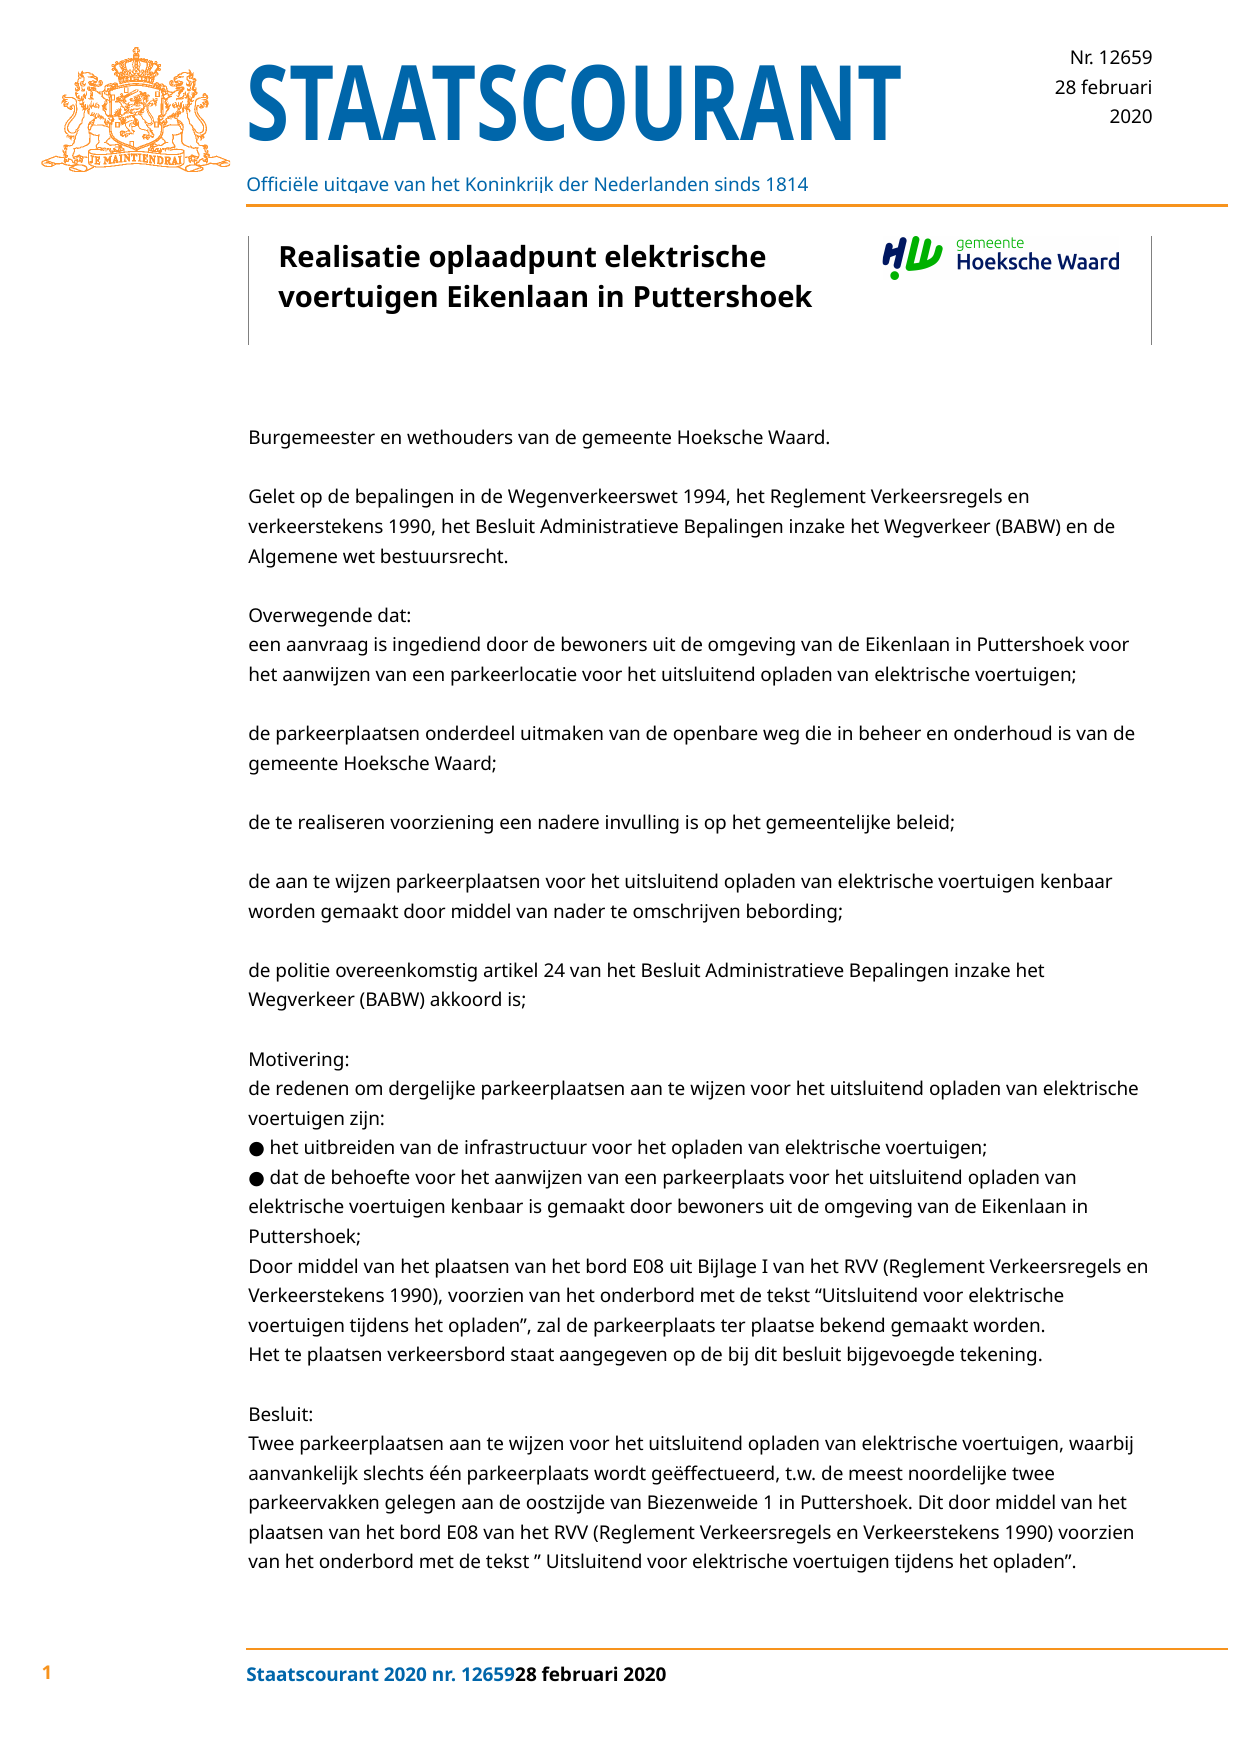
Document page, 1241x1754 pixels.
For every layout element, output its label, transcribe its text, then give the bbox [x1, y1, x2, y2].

text Besluit: [248, 1401, 1152, 1427]
text de te realiseren voorziening een nadere invulling is op het gemeentelijke beleid; [248, 809, 1152, 835]
text een aanvraag is ingediend door de bewoners uit de omgeving van de Eikenlaan in Puttershoek voor het aanwijzen van een parkeerlocatie voor het uitsluitend opladen van elektrische voertuigen; [248, 632, 1152, 687]
text de politie overeenkomstig artikel 24 van het Besluit Administratieve Bepalingen inzake het Wegverkeer (BABW) akkoord is; [248, 957, 1152, 1012]
text Motivering: [248, 1046, 1152, 1072]
text ● het uitbreiden van de infrastructuur voor het opladen van elektrische voertuigen; [248, 1134, 1152, 1160]
text Door middel van het plaatsen van het bord E08 uit Bijlage I van het RVV (Reglement Verkeersregels en Verkeerstekens 1990), voorzien van het onderbord met de tekst “Uitsluitend voor elektrische voertuigen tijdens het opladen”, zal de parkeerplaats ter plaatse bekend gemaakt worden. [248, 1253, 1152, 1338]
text de redenen om dergelijke parkeerplaatsen aan te wijzen voor het uitsluitend opladen van elektrische voertuigen zijn: [248, 1075, 1152, 1131]
text de aan te wijzen parkeerplaatsen voor het uitsluitend opladen van elektrische voertuigen kenbaar worden gemaakt door middel van nader te omschrijven bebording; [248, 868, 1152, 924]
text ● dat de behoefte voor het aanwijzen van een parkeerplaats voor het uitsluitend opladen van elektrische voertuigen kenbaar is gemaakt door bewoners uit de omgeving van de Eikenlaan in Puttershoek; [248, 1164, 1152, 1249]
table_header Realisatie oplaadpunt elektrische voertuigen Eikenlaan in Puttershoek [249, 236, 850, 345]
text Overwegende dat: [248, 602, 1152, 628]
text Twee parkeerplaatsen aan te wijzen voor het uitsluitend opladen van elektrische voertuigen, waarbij aanvankelijk slechts één parkeerplaats wordt geëffectueerd, t.w. de meest noordelijke twee parkeervakken gelegen aan de oostzijde van Biezenweide 1 in Puttershoek. Dit door middel van het plaatsen van het bord E08 van het RVV (Reglement Verkeersregels en Verkeerstekens 1990) voorzien van het onderbord met de tekst ” Uitsluitend voor elektrische voertuigen tijdens het opladen”. [248, 1430, 1152, 1574]
picture [41, 47, 231, 172]
text Het te plaatsen verkeersbord staat aangegeven op de bij dit besluit bijgevoegde tekening. [248, 1342, 1152, 1367]
text Gelet op de bepalingen in de Wegenverkeerswet 1994, het Reglement Verkeersregels en verkeerstekens 1990, het Besluit Administratieve Bepalingen inzake het Wegverkeer (BABW) en de Algemene wet bestuursrecht. [248, 484, 1152, 569]
table_header [850, 236, 1151, 345]
text de parkeerplaatsen onderdeel uitmaken van de openbare weg die in beheer en onderhoud is van de gemeente Hoeksche Waard; [248, 720, 1152, 776]
text Burgemeester en wethouders van de gemeente Hoeksche Waard. [248, 424, 1152, 450]
picture [882, 236, 1119, 280]
